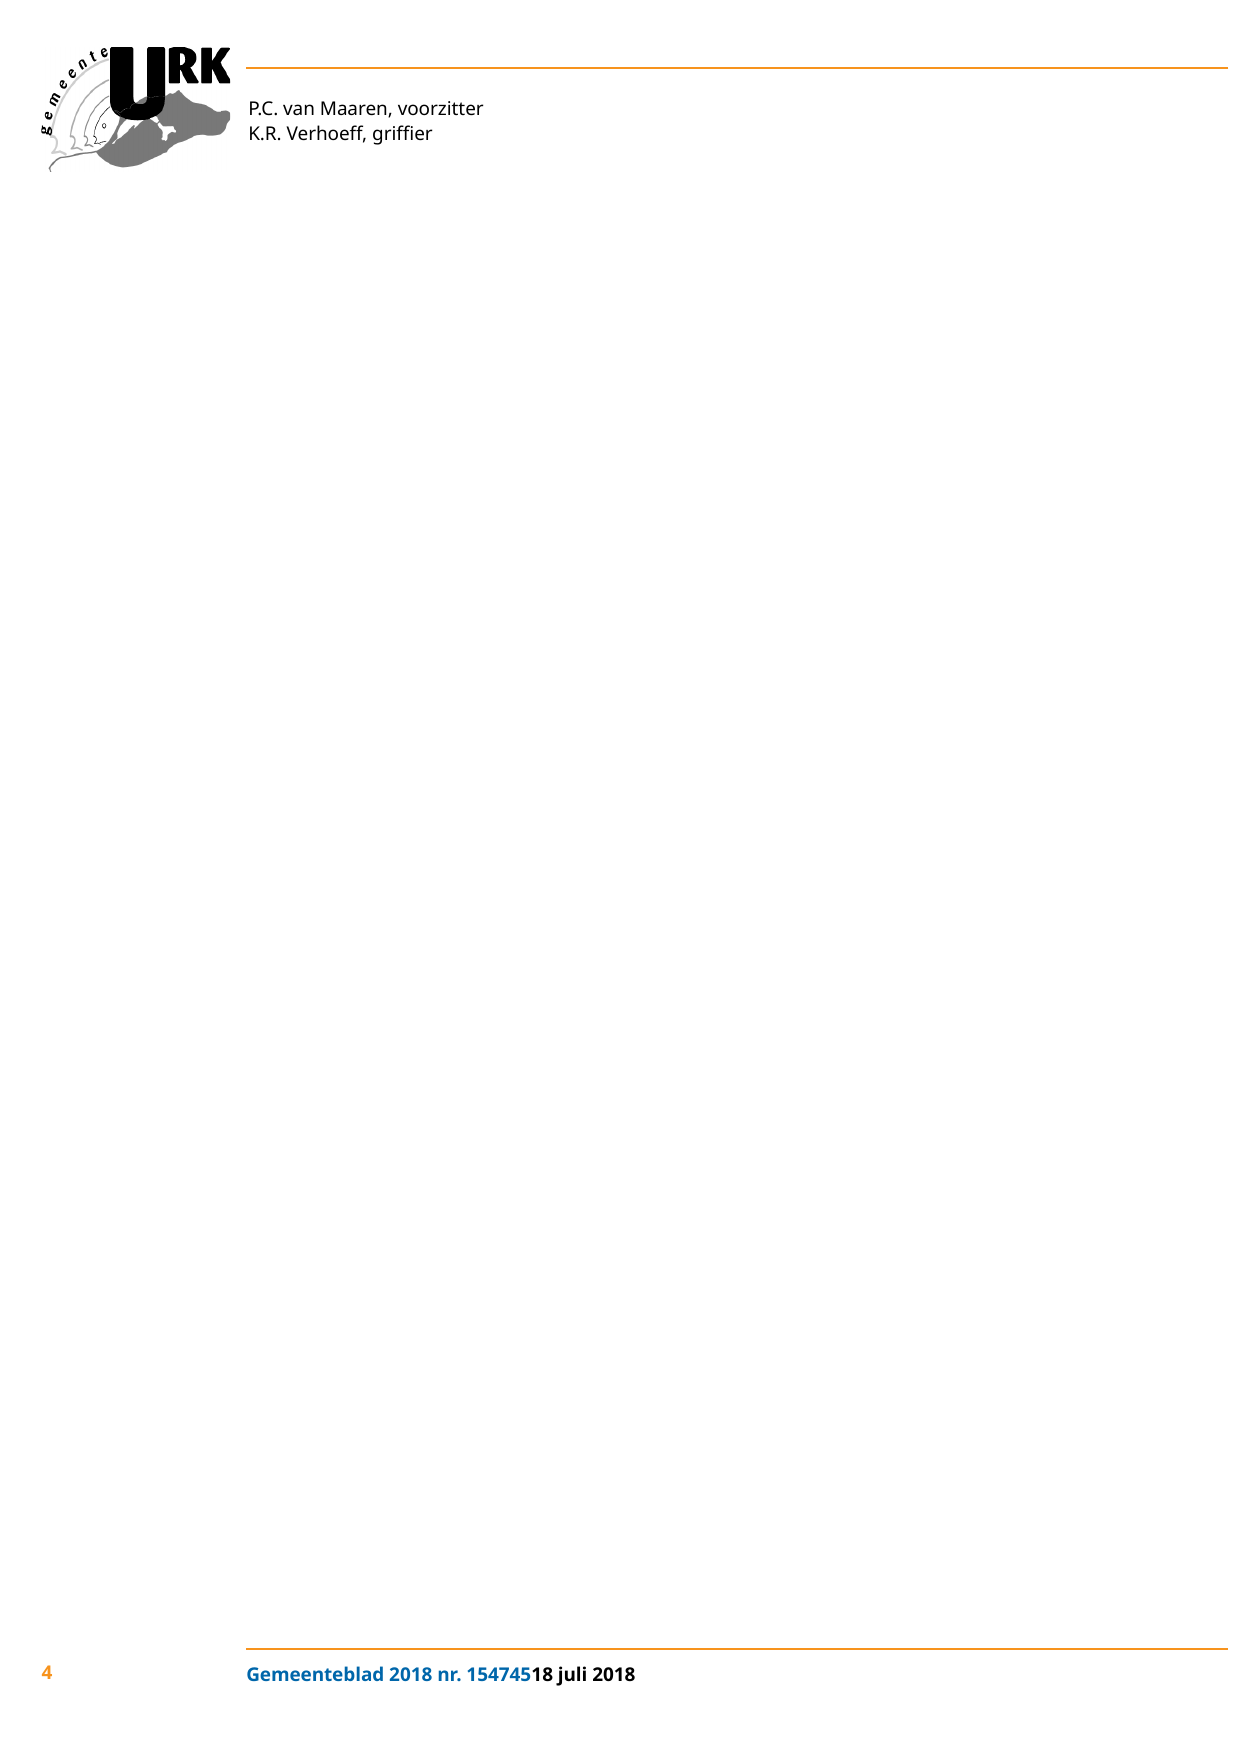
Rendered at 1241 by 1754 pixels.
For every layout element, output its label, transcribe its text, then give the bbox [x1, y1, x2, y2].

text P.C. van Maaren, voorzitter [248, 95, 1152, 121]
text K.R. Verhoeff, griffier [248, 121, 1152, 146]
picture [41, 47, 231, 172]
